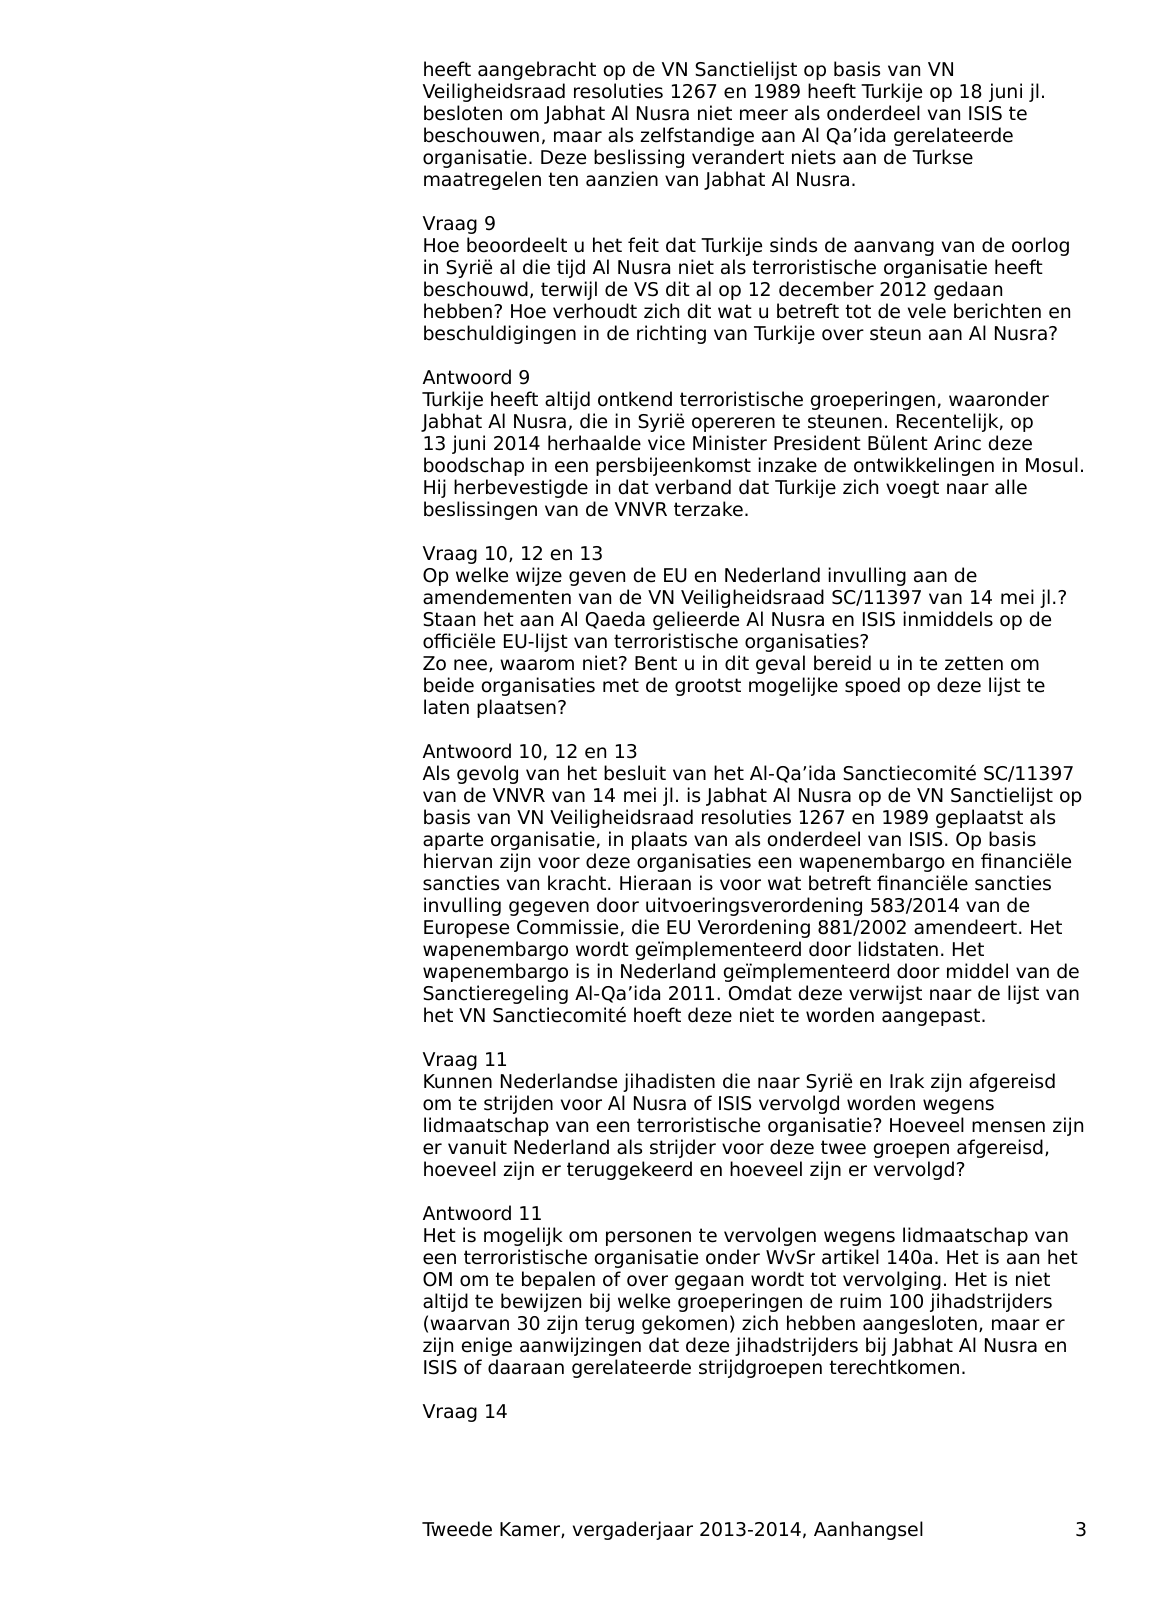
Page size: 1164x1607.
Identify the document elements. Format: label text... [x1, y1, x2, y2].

text Antwoord 9 [422, 367, 1087, 389]
text Vraag 11 [422, 1049, 1087, 1071]
text Antwoord 11 [422, 1203, 1087, 1225]
text Hoe beoordeelt u het feit dat Turkije sinds de aanvang van de oorlog in Syrië al die tijd Al Nusra niet als terroristische organisatie heeft beschouwd, terwijl de VS dit al op 12 december 2012 gedaan hebben? Hoe verhoudt zich dit wat u betreft tot de vele berichten en beschuldigingen in de richting van Turkije over steun aan Al Nusra? [422, 235, 1087, 345]
text Kunnen Nederlandse jihadisten die naar Syrië en Irak zijn afgereisd om te strijden voor Al Nusra of ISIS vervolgd worden wegens lidmaatschap van een terroristische organisatie? Hoeveel mensen zijn er vanuit Nederland als strijder voor deze twee groepen afgereisd, hoeveel zijn er teruggekeerd en hoeveel zijn er vervolgd? [422, 1071, 1087, 1181]
text Vraag 14 [422, 1401, 1087, 1423]
text Op welke wijze geven de EU en Nederland invulling aan de amendementen van de VN Veiligheidsraad SC/11397 van 14 mei jl.? [422, 565, 1087, 609]
text Vraag 9 [422, 213, 1087, 235]
text Turkije heeft altijd ontkend terroristische groeperingen, waaronder Jabhat Al Nusra, die in Syrië opereren te steunen. Recentelijk, op 13 juni 2014 herhaalde vice Minister President Bülent Arinc deze boodschap in een persbijeenkomst inzake de ontwikkelingen in Mosul. Hij herbevestigde in dat verband dat Turkije zich voegt naar alle beslissingen van de VNVR terzake. [422, 389, 1087, 521]
text Zo nee, waarom niet? Bent u in dit geval bereid u in te zetten om beide organisaties met de grootst mogelijke spoed op deze lijst te laten plaatsen? [422, 653, 1087, 719]
text Als gevolg van het besluit van het Al-Qa’ida Sanctiecomité SC/11397 van de VNVR van 14 mei jl. is Jabhat Al Nusra op de VN Sanctielijst op basis van VN Veiligheidsraad resoluties 1267 en 1989 geplaatst als aparte organisatie, in plaats van als onderdeel van ISIS. Op basis hiervan zijn voor deze organisaties een wapenembargo en financiële sancties van kracht. Hieraan is voor wat betreft financiële sancties invulling gegeven door uitvoeringsverordening 583/2014 van de Europese Commissie, die EU Verordening 881/2002 amendeert. Het wapenembargo wordt geïmplementeerd door lidstaten. Het wapenembargo is in Nederland geïmplementeerd door middel van de Sanctieregeling Al-Qa’ida 2011. Omdat deze verwijst naar de lijst van het VN Sanctiecomité hoeft deze niet te worden aangepast. [422, 763, 1087, 1027]
text heeft aangebracht op de VN Sanctielijst op basis van VN Veiligheidsraad resoluties 1267 en 1989 heeft Turkije op 18 juni jl. besloten om Jabhat Al Nusra niet meer als onderdeel van ISIS te beschouwen, maar als zelfstandige aan Al Qa’ida gerelateerde organisatie. Deze beslissing verandert niets aan de Turkse maatregelen ten aanzien van Jabhat Al Nusra. [422, 59, 1087, 191]
text Antwoord 10, 12 en 13 [422, 741, 1087, 763]
text Vraag 10, 12 en 13 [422, 543, 1087, 565]
text Het is mogelijk om personen te vervolgen wegens lidmaatschap van een terroristische organisatie onder WvSr artikel 140a. Het is aan het OM om te bepalen of over gegaan wordt tot vervolging. Het is niet altijd te bewijzen bij welke groeperingen de ruim 100 jihadstrijders (waarvan 30 zijn terug gekomen) zich hebben aangesloten, maar er zijn enige aanwijzingen dat deze jihadstrijders bij Jabhat Al Nusra en ISIS of daaraan gerelateerde strijdgroepen terechtkomen. [422, 1225, 1087, 1379]
text Staan het aan Al Qaeda gelieerde Al Nusra en ISIS inmiddels op de officiële EU-lijst van terroristische organisaties? [422, 609, 1087, 653]
